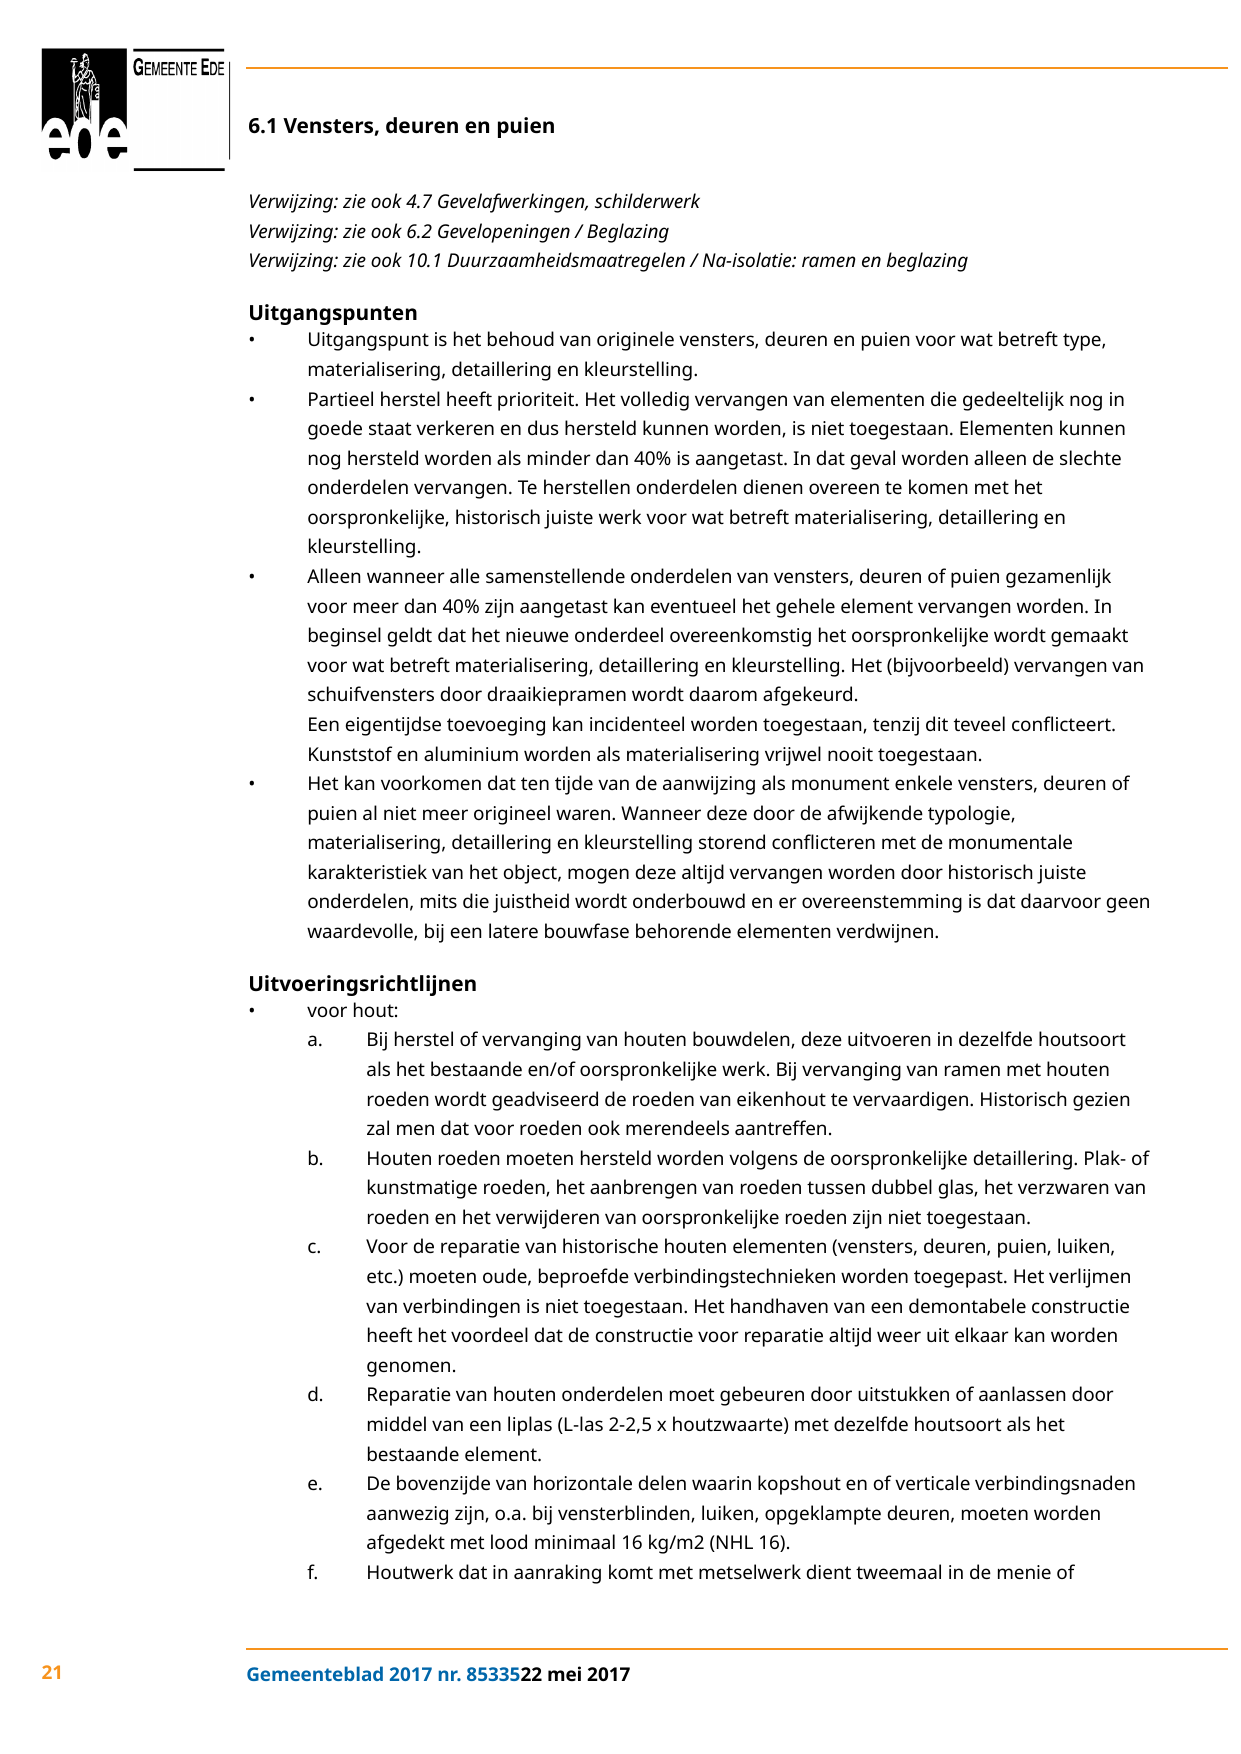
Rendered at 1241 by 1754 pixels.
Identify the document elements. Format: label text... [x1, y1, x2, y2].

text Uitgangspunten [248, 298, 1152, 327]
list De bovenzijde van horizontale delen waarin kopshout en of verticale verbindingsnaden aanwezig zijn, o.a. bij vensterblinden, luiken, opgeklampte deuren, moeten worden afgedekt met lood minimaal 16 kg/m2 (NHL 16). [307, 1470, 1152, 1555]
list Houten roeden moeten hersteld worden volgens de oorspronkelijke detaillering. Plak- of kunstmatige roeden, het aanbrengen van roeden tussen dubbel glas, het verzwaren van roeden en het verwijderen van oorspronkelijke roeden zijn niet toegestaan. [307, 1145, 1152, 1230]
text Uitvoeringsrichtlijnen [248, 969, 1152, 997]
list Partieel herstel heeft prioriteit. Het volledig vervangen van elementen die gedeeltelijk nog in goede staat verkeren en dus hersteld kunnen worden, is niet toegestaan. Elementen kunnen nog hersteld worden als minder dan 40% is aangetast. In dat geval worden alleen de slechte onderdelen vervangen. Te herstellen onderdelen dienen overeen te komen met het oorspronkelijke, historisch juiste werk voor wat betreft materialisering, detaillering en kleurstelling. [248, 386, 1152, 559]
list Houtwerk dat in aanraking komt met metselwerk dient tweemaal in de menie of [307, 1559, 1152, 1585]
list Een eigentijdse toevoeging kan incidenteel worden toegestaan, tenzij dit teveel conflicteert. Kunststof en aluminium worden als materialisering vrijwel nooit toegestaan. [248, 711, 1152, 766]
list Uitgangspunt is het behoud van originele vensters, deuren en puien voor wat betreft type, materialisering, detaillering en kleurstelling. [248, 327, 1152, 382]
list Reparatie van houten onderdelen moet gebeuren door uitstukken of aanlassen door middel van een liplas (L-las 2-2,5 x houtzwaarte) met dezelfde houtsoort als het bestaande element. [307, 1382, 1152, 1467]
list Voor de reparatie van historische houten elementen (vensters, deuren, puien, luiken, etc.) moeten oude, beproefde verbindingstechnieken worden toegepast. Het verlijmen van verbindingen is niet toegestaan. Het handhaven van een demontabele constructie heeft het voordeel dat de constructie voor reparatie altijd weer uit elkaar kan worden genomen. [307, 1234, 1152, 1378]
text Verwijzing: zie ook 10.1 Duurzaamheidsmaatregelen / Na-isolatie: ramen en beglazing [248, 248, 1152, 273]
list Het kan voorkomen dat ten tijde van de aanwijzing als monument enkele vensters, deuren of puien al niet meer origineel waren. Wanneer deze door de afwijkende typologie, materialisering, detaillering en kleurstelling storend conflicteren met de monumentale karakteristiek van het object, mogen deze altijd vervangen worden door historisch juiste onderdelen, mits die juistheid wordt onderbouwd en er overeenstemming is dat daarvoor geen waardevolle, bij een latere bouwfase behorende elementen verdwijnen. [248, 770, 1152, 944]
list Alleen wanneer alle samenstellende onderdelen van vensters, deuren of puien gezamenlijk voor meer dan 40% zijn aangetast kan eventueel het gehele element vervangen worden. In beginsel geldt dat het nieuwe onderdeel overeenkomstig het oorspronkelijke wordt gemaakt voor wat betreft materialisering, detaillering en kleurstelling. Het (bijvoorbeeld) vervangen van schuifvensters door draaikiepramen wordt daarom afgekeurd. [248, 563, 1152, 707]
text 6.1 Vensters, deuren en puien [248, 111, 1152, 139]
picture [41, 47, 231, 172]
text Verwijzing: zie ook 4.7 Gevelafwerkingen, schilderwerk [248, 188, 1152, 214]
text Verwijzing: zie ook 6.2 Gevelopeningen / Beglazing [248, 218, 1152, 244]
list Bij herstel of vervanging van houten bouwdelen, deze uitvoeren in dezelfde houtsoort als het bestaande en/of oorspronkelijke werk. Bij vervanging van ramen met houten roeden wordt geadviseerd de roeden van eikenhout te vervaardigen. Historisch gezien zal men dat voor roeden ook merendeels aantreffen. [307, 1027, 1152, 1141]
list voor hout: [248, 997, 1152, 1023]
